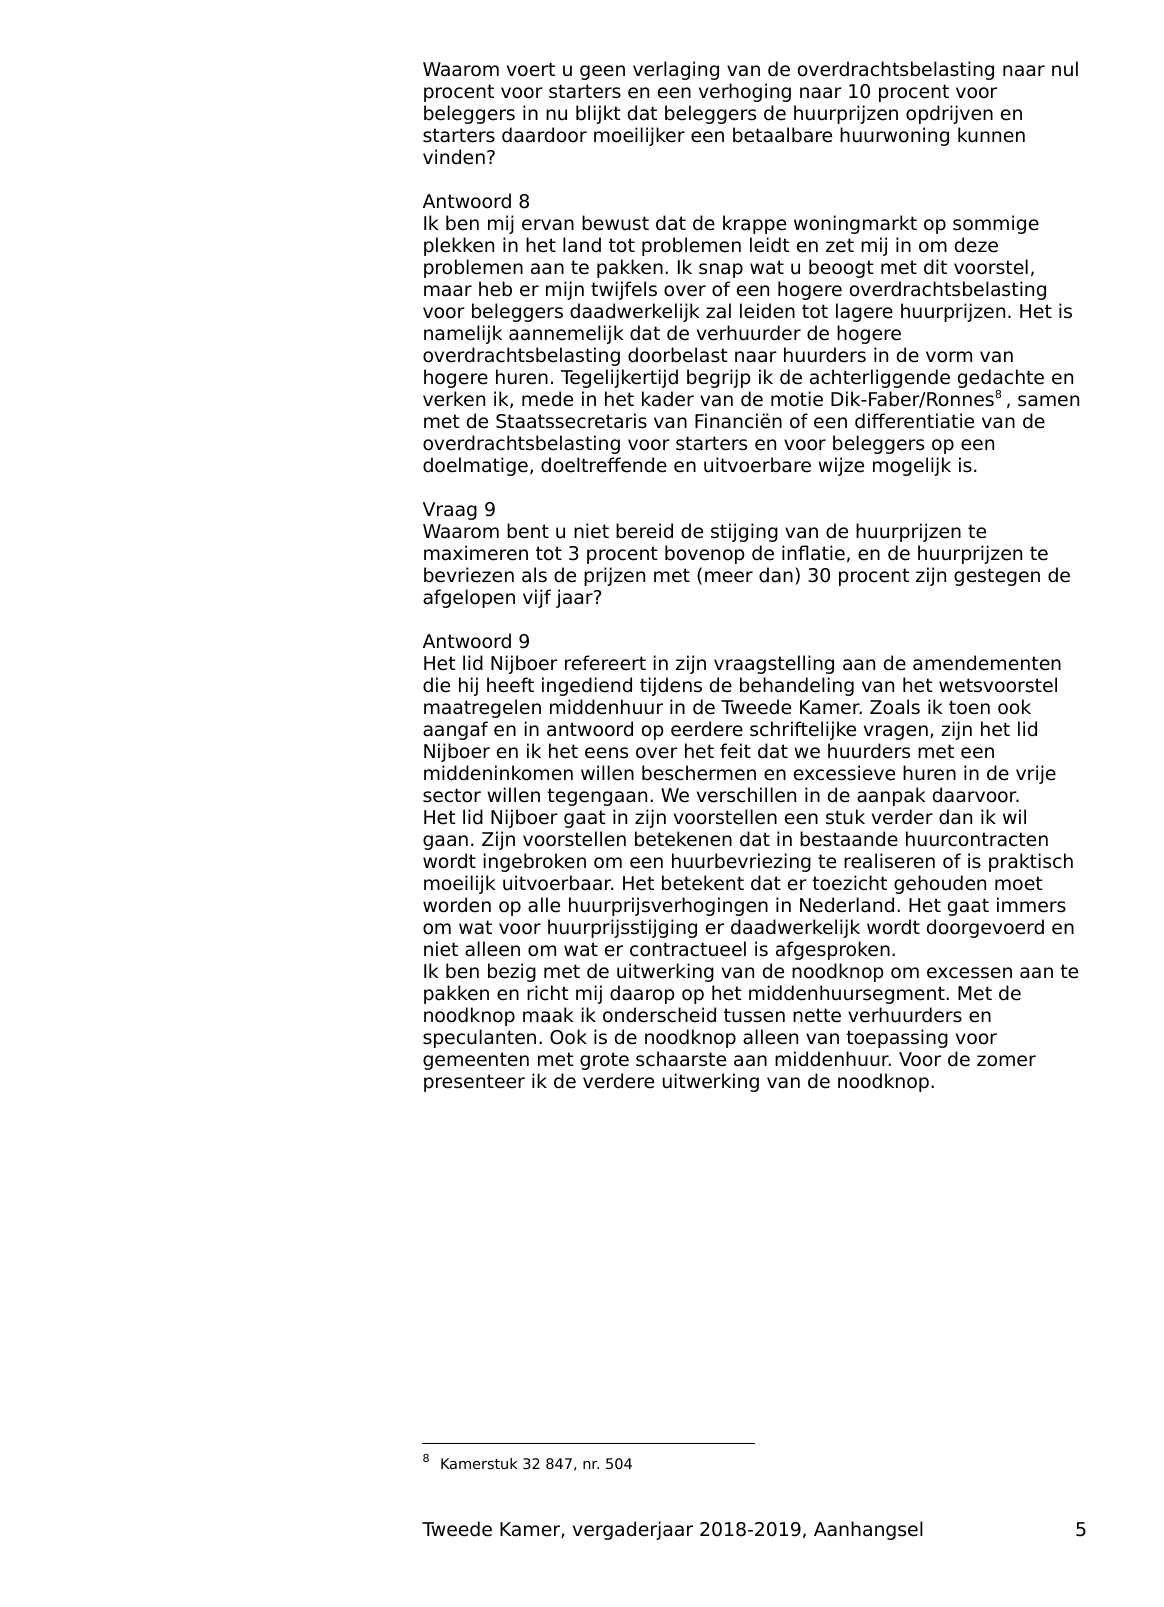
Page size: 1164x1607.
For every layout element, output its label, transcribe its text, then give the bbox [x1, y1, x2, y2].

text Het lid Nijboer gaat in zijn voorstellen een stuk verder dan ik wil gaan. Zijn voorstellen betekenen dat in bestaande huurcontracten wordt ingebroken om een huurbevriezing te realiseren of is praktisch moeilijk uitvoerbaar. Het betekent dat er toezicht gehouden moet worden op alle huurprijsverhogingen in Nederland. Het gaat immers om wat voor huurprijsstijging er daadwerkelijk wordt doorgevoerd en niet alleen om wat er contractueel is afgesproken. [422, 807, 1087, 961]
text Waarom bent u niet bereid de stijging van de huurprijzen te maximeren tot 3 procent bovenop de inflatie, en de huurprijzen te bevriezen als de prijzen met (meer dan) 30 procent zijn gestegen de afgelopen vijf jaar? [422, 521, 1087, 609]
text Kamerstuk 32 847, nr. 504 [422, 1452, 1087, 1474]
text Ik ben mij ervan bewust dat de krappe woningmarkt op sommige plekken in het land tot problemen leidt en zet mij in om deze problemen aan te pakken. Ik snap wat u beoogt met dit voorstel, maar heb er mijn twijfels over of een hogere overdrachtsbelasting voor beleggers daadwerkelijk zal leiden tot lagere huurprijzen. Het is namelijk aannemelijk dat de verhuurder de hogere overdrachtsbelasting doorbelast naar huurders in de vorm van hogere huren. Tegelijkertijd begrijp ik de achterliggende gedachte en verken ik, mede in het kader van de motie Dik-Faber/Ronnes, samen met de Staatssecretaris van Financiën of een differentiatie van de overdrachtsbelasting voor starters en voor beleggers op een doelmatige, doeltreffende en uitvoerbare wijze mogelijk is. [422, 213, 1087, 477]
text Antwoord 9 [422, 631, 1087, 653]
text Ik ben bezig met de uitwerking van de noodknop om excessen aan te pakken en richt mij daarop op het middenhuursegment. Met de noodknop maak ik onderscheid tussen nette verhuurders en speculanten. Ook is de noodknop alleen van toepassing voor gemeenten met grote schaarste aan middenhuur. Voor de zomer presenteer ik de verdere uitwerking van de noodknop. [422, 961, 1087, 1093]
text Antwoord 8 [422, 191, 1087, 213]
text Vraag 9 [422, 499, 1087, 521]
text Het lid Nijboer refereert in zijn vraagstelling aan de amendementen die hij heeft ingediend tijdens de behandeling van het wetsvoorstel maatregelen middenhuur in de Tweede Kamer. Zoals ik toen ook aangaf en in antwoord op eerdere schriftelijke vragen, zijn het lid Nijboer en ik het eens over het feit dat we huurders met een middeninkomen willen beschermen en excessieve huren in de vrije sector willen tegengaan. We verschillen in de aanpak daarvoor. [422, 653, 1087, 807]
text Waarom voert u geen verlaging van de overdrachtsbelasting naar nul procent voor starters en een verhoging naar 10 procent voor beleggers in nu blijkt dat beleggers de huurprijzen opdrijven en starters daardoor moeilijker een betaalbare huurwoning kunnen vinden? [422, 59, 1087, 169]
